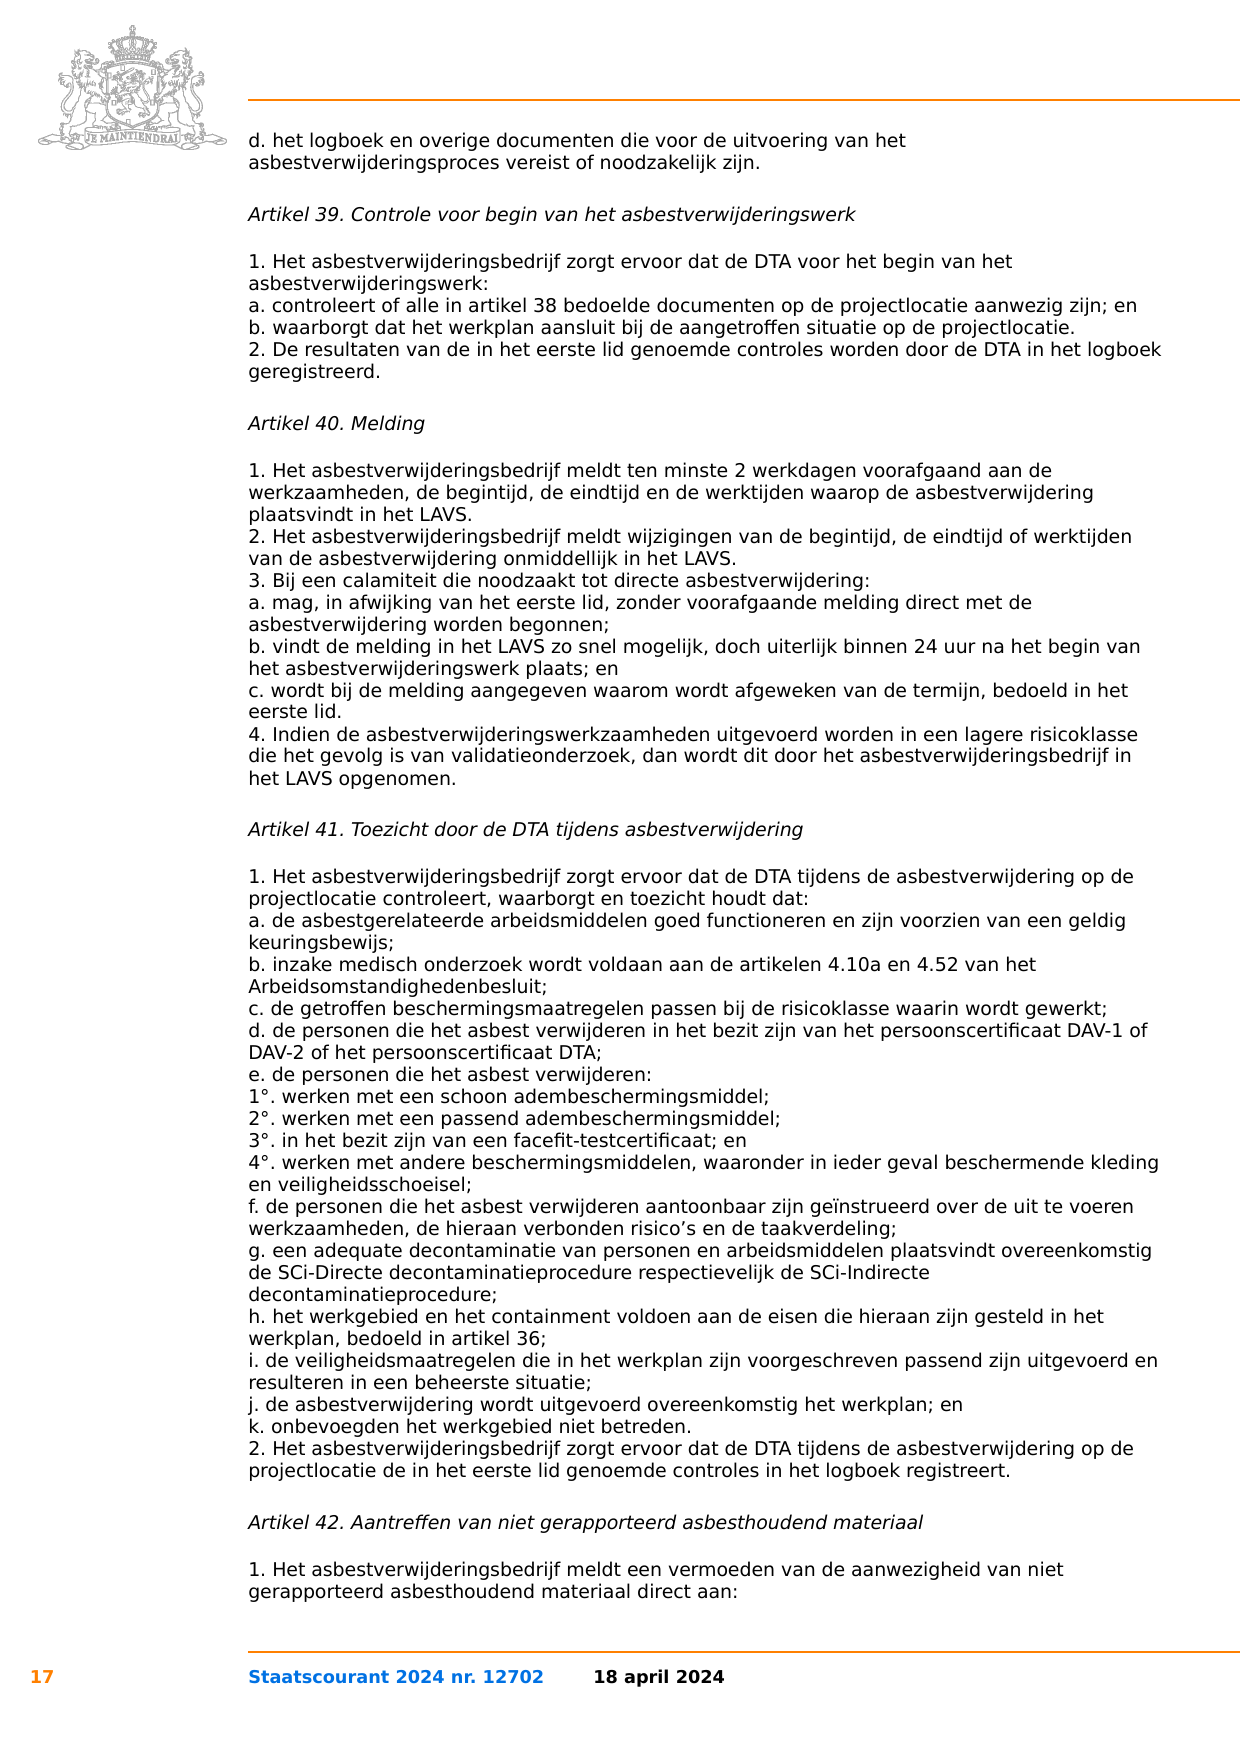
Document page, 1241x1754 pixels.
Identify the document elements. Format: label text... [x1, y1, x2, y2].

text 1. Het asbestverwijderingsbedrijf zorgt ervoor dat de DTA tijdens de asbestverwijdering op de projectlocatie controleert, waarborgt en toezicht houdt dat: [248, 866, 1163, 910]
text a. de asbestgerelateerde arbeidsmiddelen goed functioneren en zijn voorzien van een geldig keuringsbewijs; [248, 910, 1163, 954]
text 1. Het asbestverwijderingsbedrijf meldt ten minste 2 werkdagen voorafgaand aan de werkzaamheden, de begintijd, de eindtijd en de werktijden waarop de asbestverwijdering plaatsvindt in het LAVS. [248, 460, 1163, 526]
text d. de personen die het asbest verwijderen in het bezit zijn van het persoonscertificaat DAV-1 of DAV-2 of het persoonscertificaat DTA; [248, 1020, 1163, 1064]
text f. de personen die het asbest verwijderen aantoonbaar zijn geïnstrueerd over de uit te voeren werkzaamheden, de hieraan verbonden risico’s en de taakverdeling; [248, 1196, 1163, 1240]
subtitle Artikel 41. Toezicht door de DTA tijdens asbestverwijdering [248, 819, 1163, 841]
text a. mag, in afwijking van het eerste lid, zonder voorafgaande melding direct met de asbestverwijdering worden begonnen; [248, 592, 1163, 636]
text 2. De resultaten van de in het eerste lid genoemde controles worden door de DTA in het logboek geregistreerd. [248, 339, 1163, 383]
picture [38, 25, 227, 150]
text b. vindt de melding in het LAVS zo snel mogelijk, doch uiterlijk binnen 24 uur na het begin van het asbestverwijderingswerk plaats; en [248, 636, 1163, 679]
text j. de asbestverwijdering wordt uitgevoerd overeenkomstig het werkplan; en [248, 1394, 1163, 1416]
text 1. Het asbestverwijderingsbedrijf meldt een vermoeden van de aanwezigheid van niet gerapporteerd asbesthoudend materiaal direct aan: [248, 1559, 1163, 1603]
subtitle Artikel 39. Controle voor begin van het asbestverwijderingswerk [248, 204, 1163, 226]
text a. controleert of alle in artikel 38 bedoelde documenten op de projectlocatie aanwezig zijn; en [248, 295, 1163, 317]
text h. het werkgebied en het containment voldoen aan de eisen die hieraan zijn gesteld in het werkplan, bedoeld in artikel 36; [248, 1306, 1163, 1350]
text k. onbevoegden het werkgebied niet betreden. [248, 1416, 1163, 1438]
text c. wordt bij de melding aangegeven waarom wordt afgeweken van de termijn, bedoeld in het eerste lid. [248, 679, 1163, 723]
text c. de getroffen beschermingsmaatregelen passen bij de risicoklasse waarin wordt gewerkt; [248, 998, 1163, 1020]
text 2. Het asbestverwijderingsbedrijf zorgt ervoor dat de DTA tijdens de asbestverwijdering op de projectlocatie de in het eerste lid genoemde controles in het logboek registreert. [248, 1438, 1163, 1482]
subtitle Artikel 40. Melding [248, 413, 1163, 435]
text 4. Indien de asbestverwijderingswerkzaamheden uitgevoerd worden in een lagere risicoklasse die het gevolg is van validatieonderzoek, dan wordt dit door het asbestverwijderingsbedrijf in het LAVS opgenomen. [248, 723, 1163, 789]
text g. een adequate decontaminatie van personen en arbeidsmiddelen plaatsvindt overeenkomstig de SCi-Directe decontaminatieprocedure respectievelijk de SCi-Indirecte decontaminatieprocedure; [248, 1240, 1163, 1306]
text i. de veiligheidsmaatregelen die in het werkplan zijn voorgeschreven passend zijn uitgevoerd en resulteren in een beheerste situatie; [248, 1350, 1163, 1394]
text 3. Bij een calamiteit die noodzaakt tot directe asbestverwijdering: [248, 569, 1163, 592]
text e. de personen die het asbest verwijderen: [248, 1064, 1163, 1086]
text b. inzake medisch onderzoek wordt voldaan aan de artikelen 4.10a en 4.52 van het Arbeidsomstandighedenbesluit; [248, 954, 1163, 998]
text 4°. werken met andere beschermingsmiddelen, waaronder in ieder geval beschermende kleding en veiligheidsschoeisel; [248, 1152, 1163, 1196]
text 2°. werken met een passend adembeschermingsmiddel; [248, 1108, 1163, 1130]
text d. het logboek en overige documenten die voor de uitvoering van het asbestverwijderingsproces vereist of noodzakelijk zijn. [248, 130, 1163, 174]
text 3°. in het bezit zijn van een facefit-testcertificaat; en [248, 1130, 1163, 1152]
text 2. Het asbestverwijderingsbedrijf meldt wijzigingen van de begintijd, de eindtijd of werktijden van de asbestverwijdering onmiddellijk in het LAVS. [248, 526, 1163, 569]
text 1. Het asbestverwijderingsbedrijf zorgt ervoor dat de DTA voor het begin van het asbestverwijderingswerk: [248, 251, 1163, 295]
text b. waarborgt dat het werkplan aansluit bij de aangetroffen situatie op de projectlocatie. [248, 317, 1163, 339]
subtitle Artikel 42. Aantreffen van niet gerapporteerd asbesthoudend materiaal [248, 1512, 1163, 1534]
text 1°. werken met een schoon adembeschermingsmiddel; [248, 1086, 1163, 1108]
